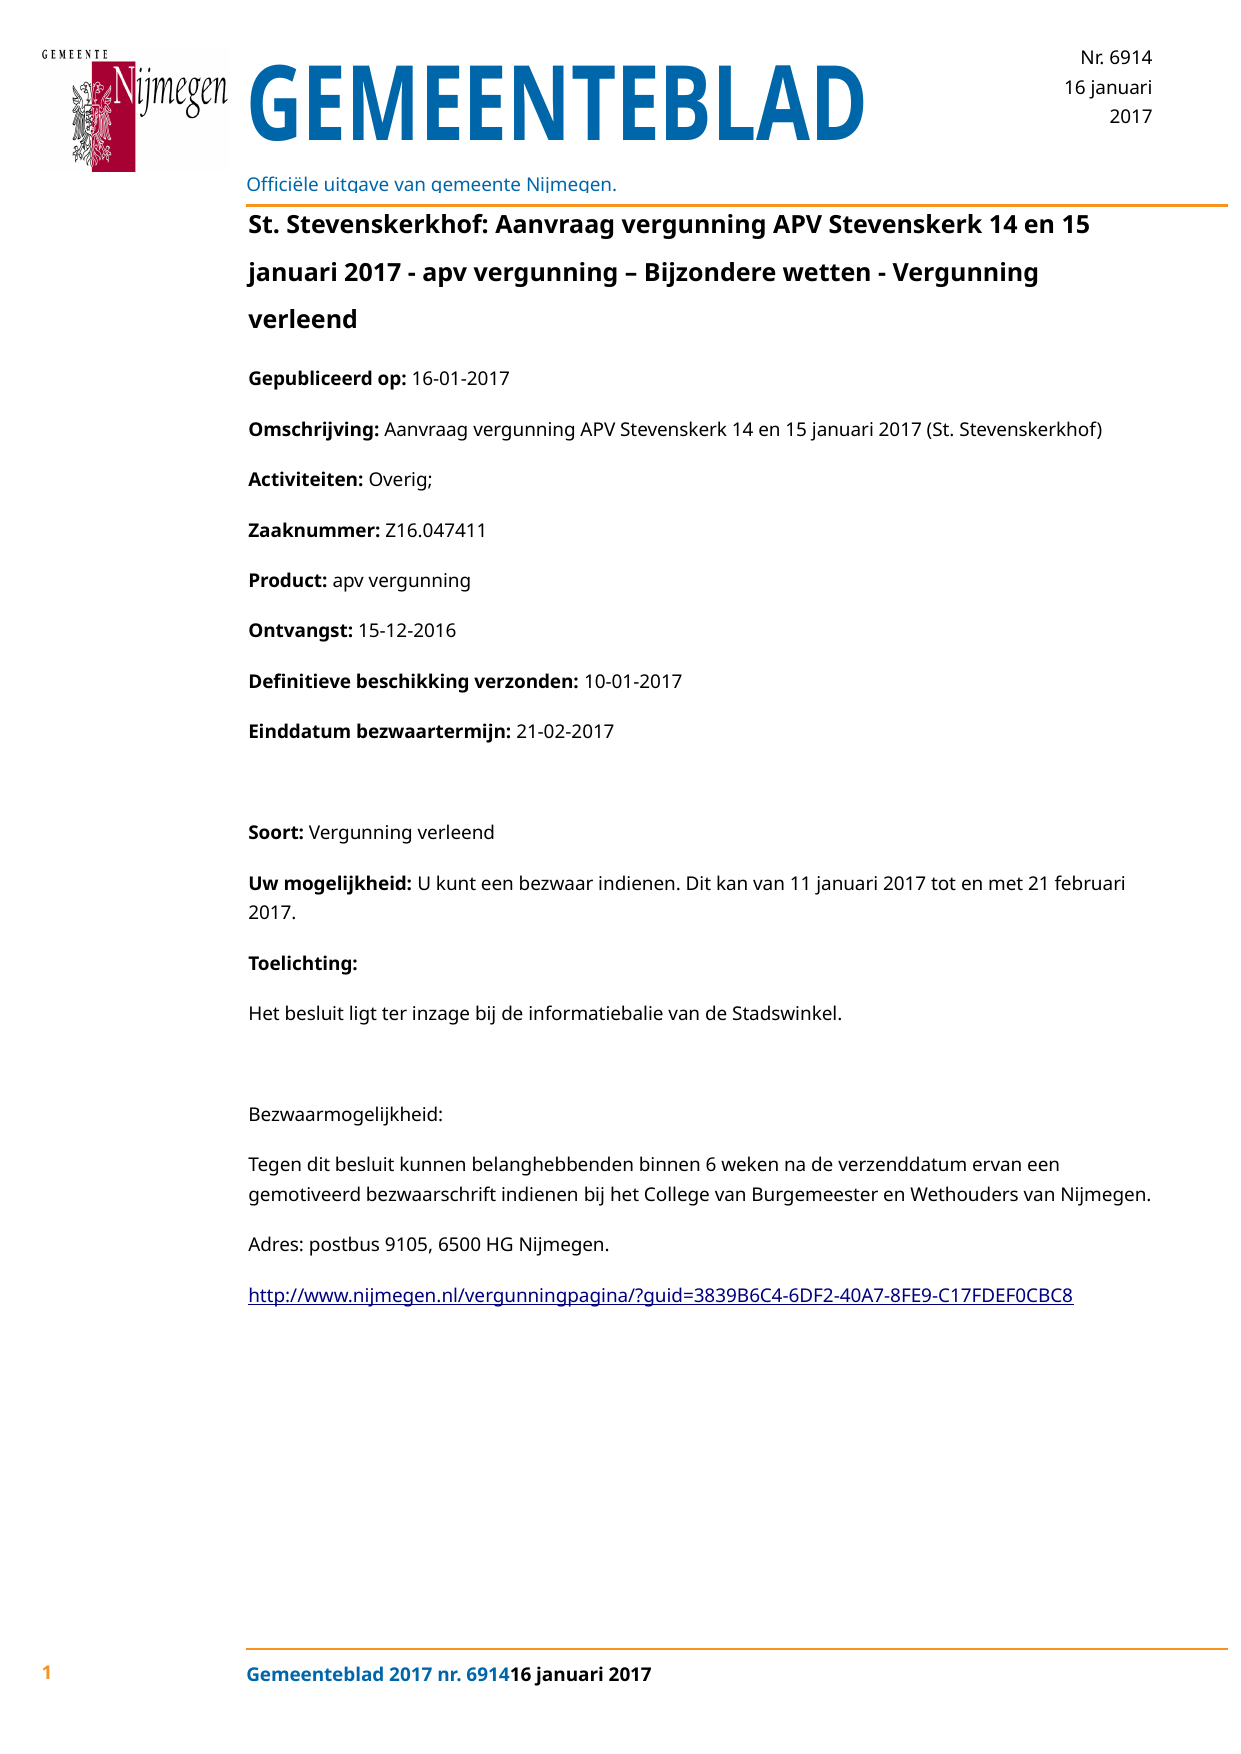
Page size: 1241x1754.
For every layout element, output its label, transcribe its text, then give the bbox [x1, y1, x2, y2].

text http://www.nijmegen.nl/vergunningpagina/?guid=3839B6C4-6DF2-40A7-8FE9-C17FDEF0CBC8 [248, 1282, 1152, 1307]
text Zaaknummer: Z16.047411 [248, 517, 1152, 542]
text Gepubliceerd op: 16-01-2017 [248, 366, 1152, 391]
picture [41, 47, 231, 172]
text Ontvangst: 15-12-2016 [248, 618, 1152, 643]
text Het besluit ligt ter inzage bij de informatiebalie van de Stadswinkel. [248, 1000, 1152, 1026]
text St. Stevenskerkhof: Aanvraag vergunning APV Stevenskerk 14 en 15 januari 2017 - apv vergunning – Bijzondere wetten - Vergunning verleend [248, 207, 1152, 336]
text Omschrijving: Aanvraag vergunning APV Stevenskerk 14 en 15 januari 2017 (St. Stevenskerkhof) [248, 416, 1152, 442]
text Product: apv vergunning [248, 567, 1152, 593]
text Einddatum bezwaartermijn: 21-02-2017 [248, 718, 1152, 744]
text Bezwaarmogelijkheid: [248, 1101, 1152, 1127]
text Soort: Vergunning verleend [248, 819, 1152, 845]
text Definitieve beschikking verzonden: 10-01-2017 [248, 668, 1152, 694]
text Activiteiten: Overig; [248, 466, 1152, 492]
text Uw mogelijkheid: U kunt een bezwaar indienen. Dit kan van 11 januari 2017 tot en met 21 februari 2017. [248, 870, 1152, 925]
text Adres: postbus 9105, 6500 HG Nijmegen. [248, 1231, 1152, 1257]
text Tegen dit besluit kunnen belanghebbenden binnen 6 weken na de verzenddatum ervan een gemotiveerd bezwaarschrift indienen bij het College van Burgemeester en Wethouders van Nijmegen. [248, 1151, 1152, 1207]
text Toelichting: [248, 950, 1152, 975]
